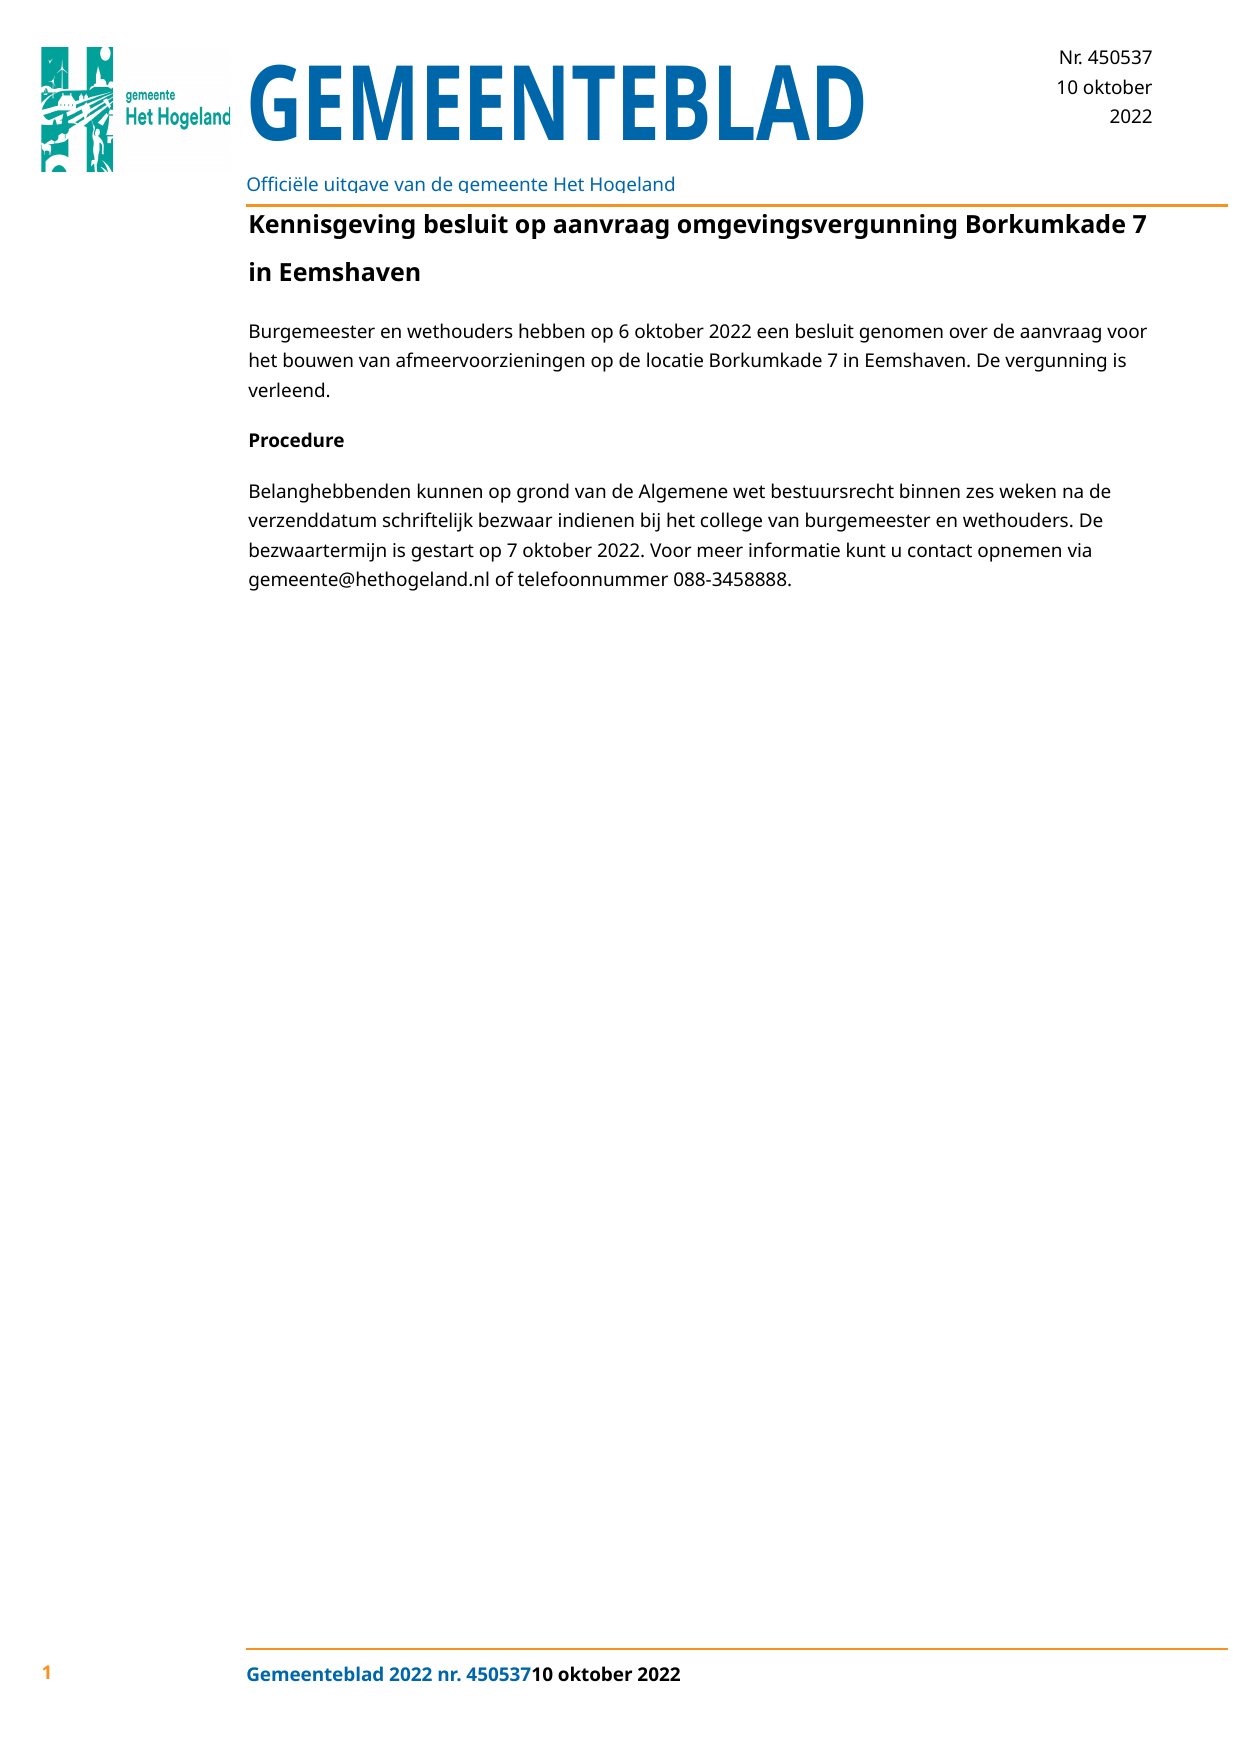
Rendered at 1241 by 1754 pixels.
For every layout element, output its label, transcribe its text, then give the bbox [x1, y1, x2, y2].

text Burgemeester en wethouders hebben op 6 oktober 2022 een besluit genomen over de aanvraag voor het bouwen van afmeervoorzieningen op de locatie Borkumkade 7 in Eemshaven. De vergunning is verleend. [248, 318, 1152, 403]
text Belanghebbenden kunnen op grond van de Algemene wet bestuursrecht binnen zes weken na de verzenddatum schriftelijk bezwaar indienen bij het college van burgemeester en wethouders. De bezwaartermijn is gestart op 7 oktober 2022. Voor meer informatie kunt u contact opnemen via gemeente@hethogeland.nl of telefoonnummer 088-3458888. [248, 478, 1152, 592]
text Procedure [248, 427, 1152, 453]
text Kennisgeving besluit op aanvraag omgevingsvergunning Borkumkade 7 in Eemshaven [248, 207, 1152, 288]
picture [41, 47, 231, 172]
